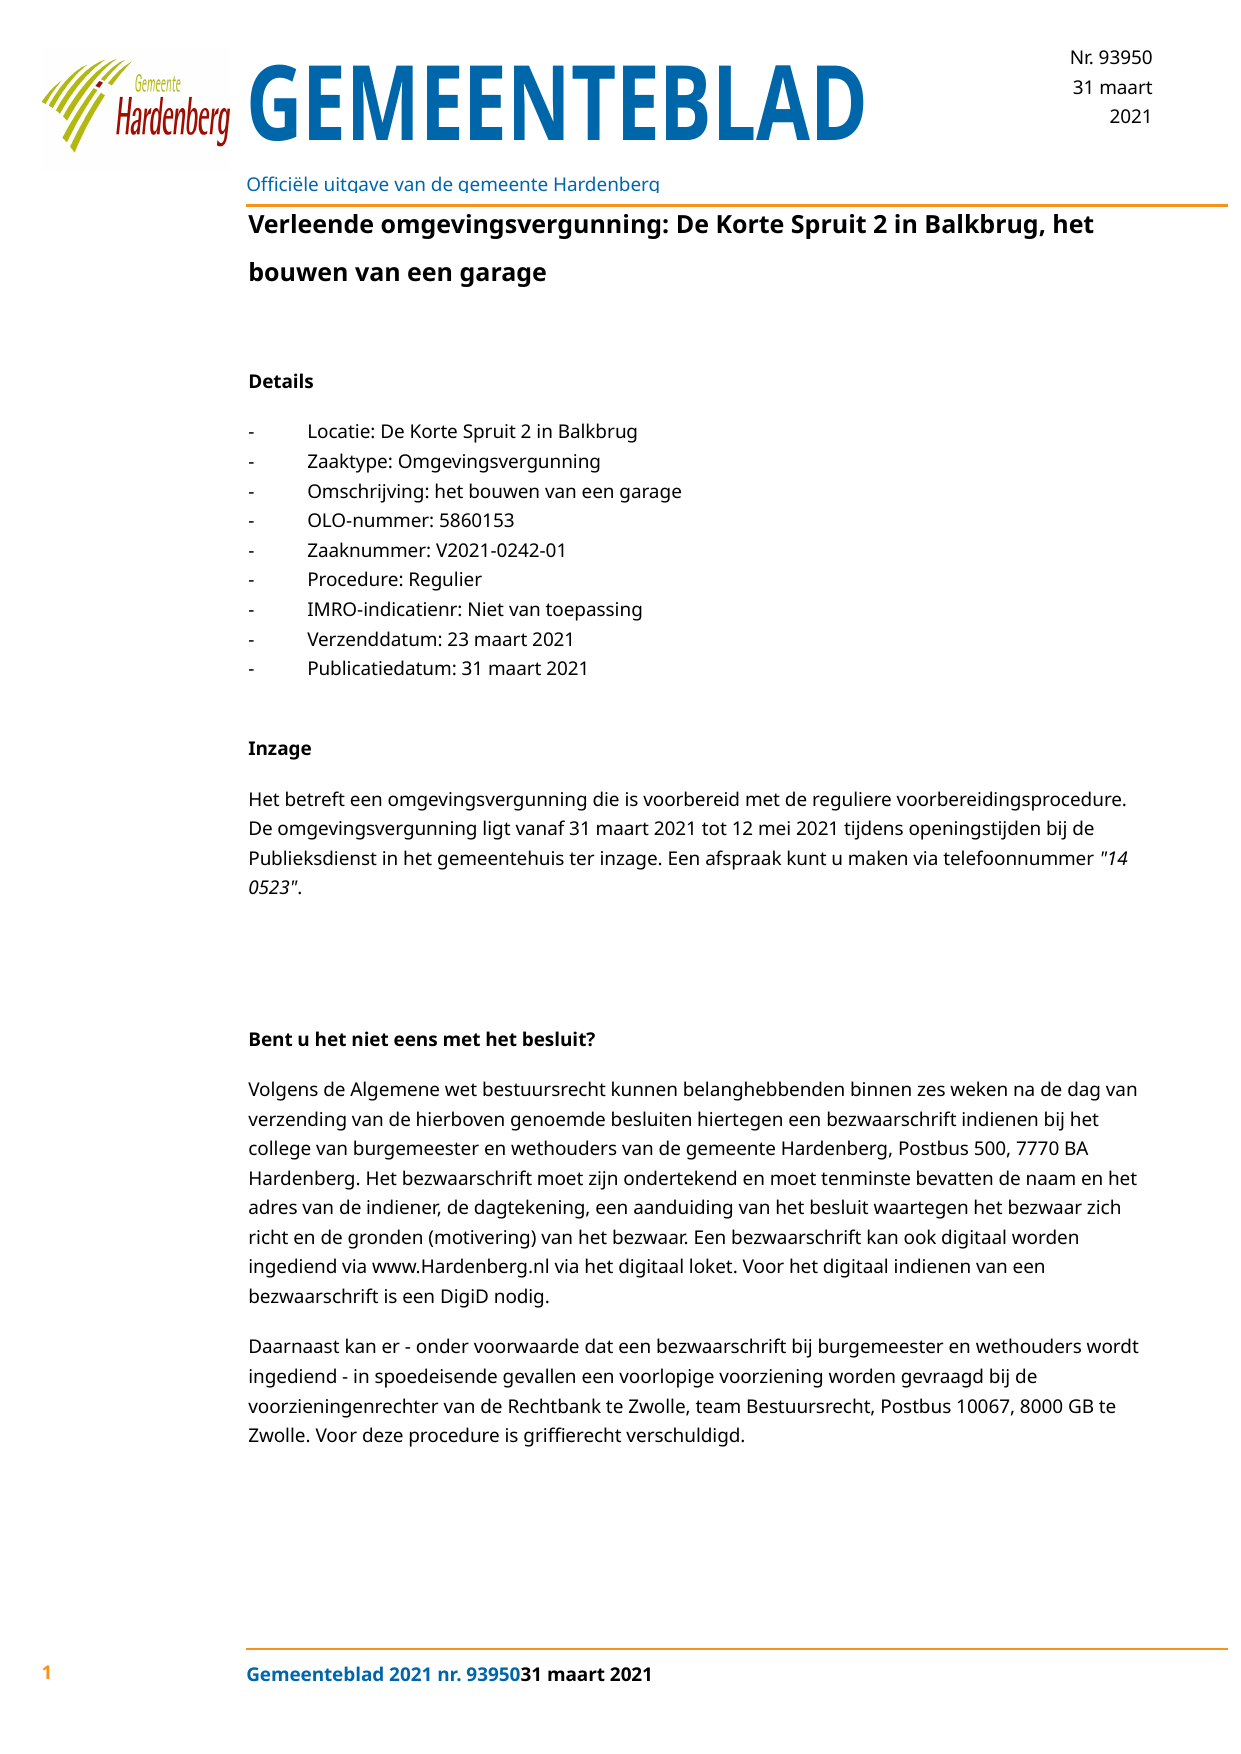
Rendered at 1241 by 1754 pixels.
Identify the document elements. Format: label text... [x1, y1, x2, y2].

text Verleende omgevingsvergunning: De Korte Spruit 2 in Balkbrug, het bouwen van een garage [248, 207, 1152, 288]
text Daarnaast kan er - onder voorwaarde dat een bezwaarschrift bij burgemeester en wethouders wordt ingediend - in spoedeisende gevallen een voorlopige voorziening worden gevraagd bij de voorzieningenrechter van de Rechtbank te Zwolle, team Bestuursrecht, Postbus 10067, 8000 GB te Zwolle. Voor deze procedure is griffierecht verschuldigd. [248, 1334, 1152, 1448]
picture [41, 47, 231, 172]
list IMRO-indicatienr: Niet van toepassing [248, 596, 1152, 622]
list OLO-nummer: 5860153 [248, 507, 1152, 533]
text Bent u het niet eens met het besluit? [248, 1026, 1152, 1052]
text Het betreft een omgevingsvergunning die is voorbereid met de reguliere voorbereidingsprocedure. De omgevingsvergunning ligt vanaf 31 maart 2021 tot 12 mei 2021 tijdens openingstijden bij de Publieksdienst in het gemeentehuis ter inzage. Een afspraak kunt u maken via telefoonnummer "14 0523". [248, 786, 1152, 900]
list Zaaktype: Omgevingsvergunning [248, 448, 1152, 474]
list Procedure: Regulier [248, 567, 1152, 592]
text Inzage [248, 735, 1152, 761]
list Omschrijving: het bouwen van een garage [248, 478, 1152, 504]
list Verzenddatum: 23 maart 2021 [248, 626, 1152, 652]
text Details [248, 368, 1152, 394]
list Publicatiedatum: 31 maart 2021 [248, 655, 1152, 681]
list Zaaknummer: V2021-0242-01 [248, 537, 1152, 563]
list Locatie: De Korte Spruit 2 in Balkbrug [248, 419, 1152, 444]
text Volgens de Algemene wet bestuursrecht kunnen belanghebbenden binnen zes weken na de dag van verzending van de hierboven genoemde besluiten hiertegen een bezwaarschrift indienen bij het college van burgemeester en wethouders van de gemeente Hardenberg, Postbus 500, 7770 BA Hardenberg. Het bezwaarschrift moet zijn ondertekend en moet tenminste bevatten de naam en het adres van de indiener, de dagtekening, een aanduiding van het besluit waartegen het bezwaar zich richt en de gronden (motivering) van het bezwaar. Een bezwaarschrift kan ook digitaal worden ingediend via www.Hardenberg.nl via het digitaal loket. Voor het digitaal indienen van een bezwaarschrift is een DigiD nodig. [248, 1076, 1152, 1309]
